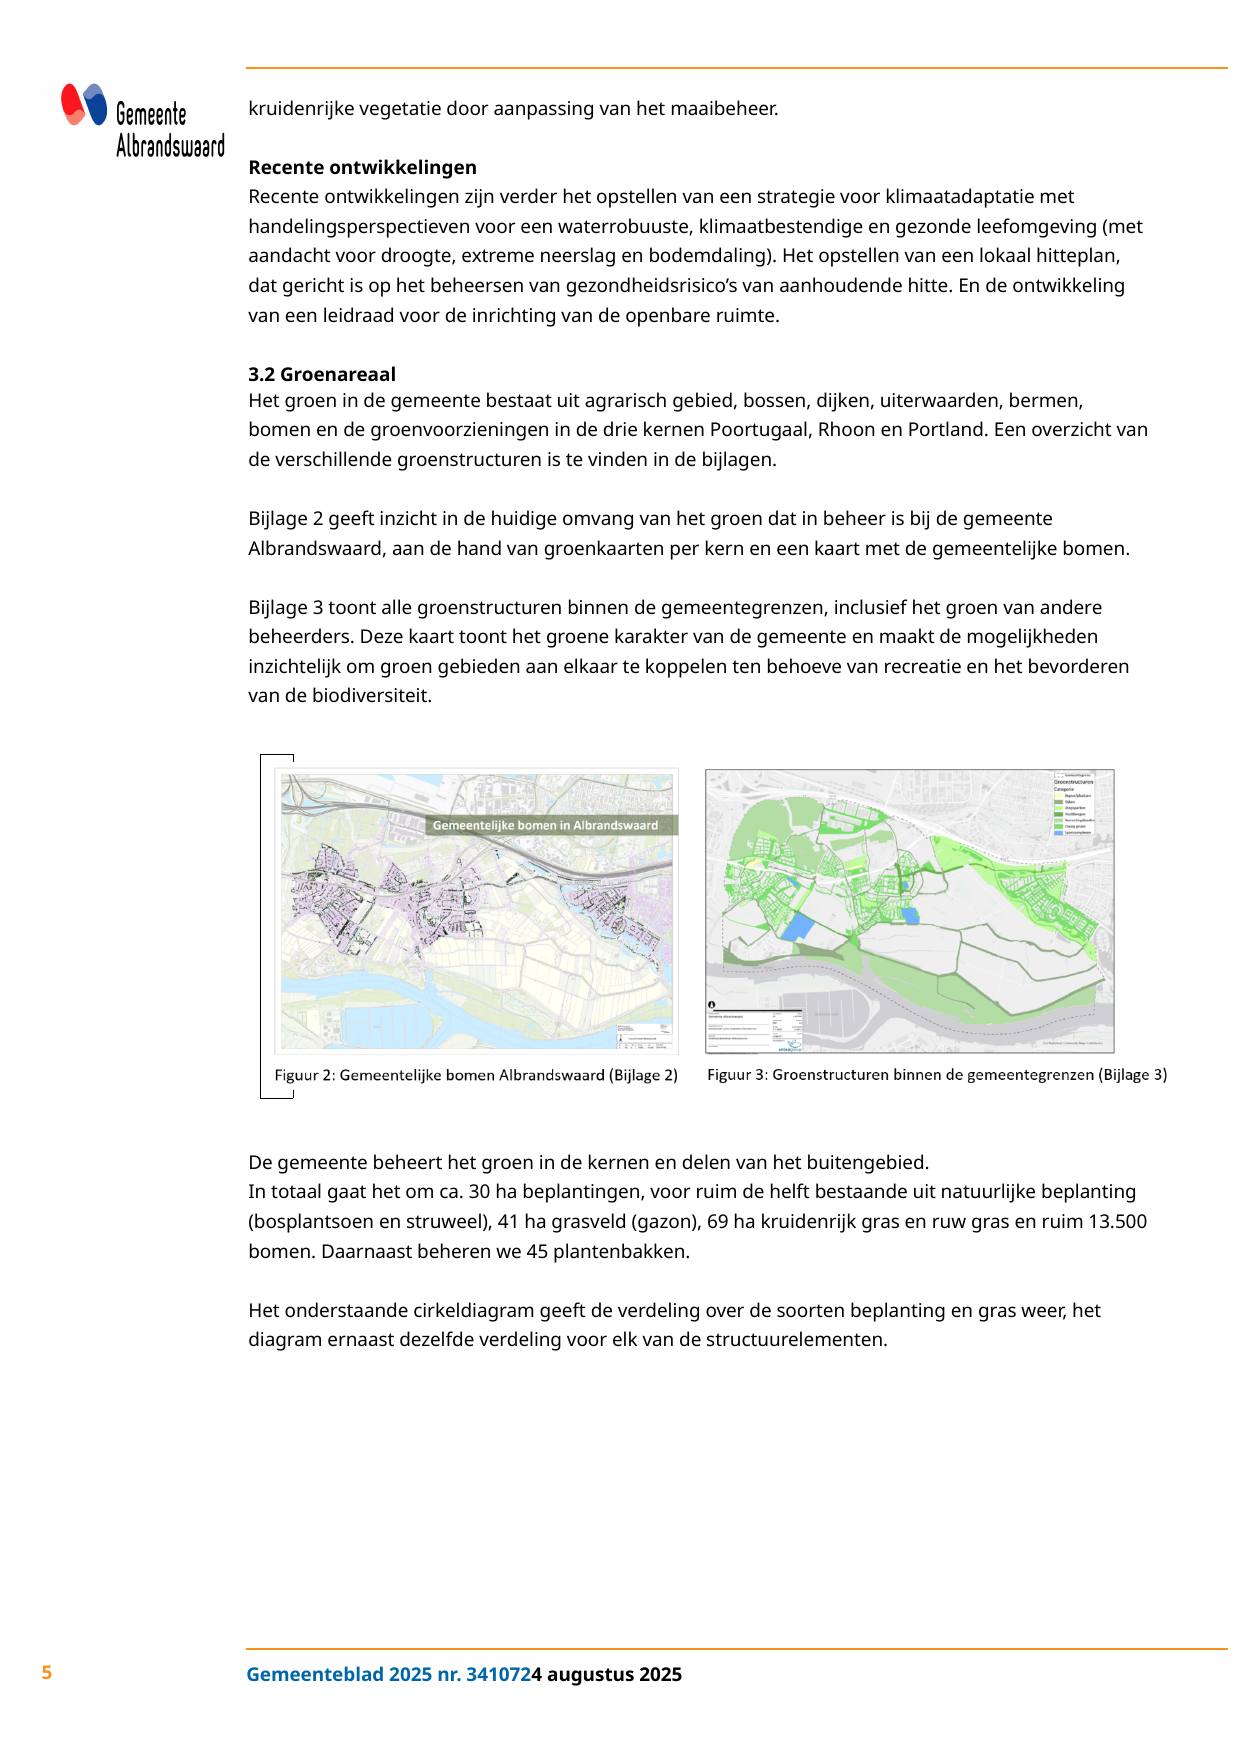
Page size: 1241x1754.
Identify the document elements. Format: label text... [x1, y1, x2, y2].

text Recente ontwikkelingen [248, 154, 1152, 180]
text Bijlage 3 toont alle groenstructuren binnen de gemeentegrenzen, inclusief het groen van andere beheerders. Deze kaart toont het groene karakter van de gemeente en maakt de mogelijkheden inzichtelijk om groen gebieden aan elkaar te koppelen ten behoeve van recreatie en het bevorderen van de biodiversiteit. [248, 594, 1152, 708]
text In totaal gaat het om ca. 30 ha beplantingen, voor ruim de helft bestaande uit natuurlijke beplanting (bosplantsoen en struweel), 41 ha grasveld (gazon), 69 ha kruidenrijk gras en ruw gras en ruim 13.500 bomen. Daarnaast beheren we 45 plantenbakken. [248, 1179, 1152, 1264]
text Het groen in de gemeente bestaat uit agrarisch gebied, bossen, dijken, uiterwaarden, bermen, bomen en de groenvoorzieningen in de drie kernen Poortugaal, Rhoon en Portland. Een overzicht van de verschillende groenstructuren is te vinden in de bijlagen. [248, 387, 1152, 472]
text Recente ontwikkelingen zijn verder het opstellen van een strategie voor klimaatadaptatie met handelingsperspectieven voor een waterrobuuste, klimaatbestendige en gezonde leefomgeving (met aandacht voor droogte, extreme neerslag en bodemdaling). Het opstellen van een lokaal hitteplan, dat gericht is op het beheersen van gezondheidsrisico’s van aanhoudende hitte. En de ontwikkeling van een leidraad voor de inrichting van de openbare ruimte. [248, 183, 1152, 328]
picture [268, 762, 1173, 1090]
picture [41, 47, 231, 172]
text De gemeente beheert het groen in de kernen en delen van het buitengebied. [248, 1149, 1152, 1175]
text 3.2 Groenareaal [248, 361, 1152, 387]
text Het onderstaande cirkeldiagram geeft de verdeling over de soorten beplanting en gras weer, het diagram ernaast dezelfde verdeling voor elk van de structuurelementen. [248, 1297, 1152, 1352]
text Bijlage 2 geeft inzicht in de huidige omvang van het groen dat in beheer is bij de gemeente Albrandswaard, aan de hand van groenkaarten per kern en een kaart met de gemeentelijke bomen. [248, 505, 1152, 560]
text kruidenrijke vegetatie door aanpassing van het maaibeheer. [248, 95, 1152, 121]
